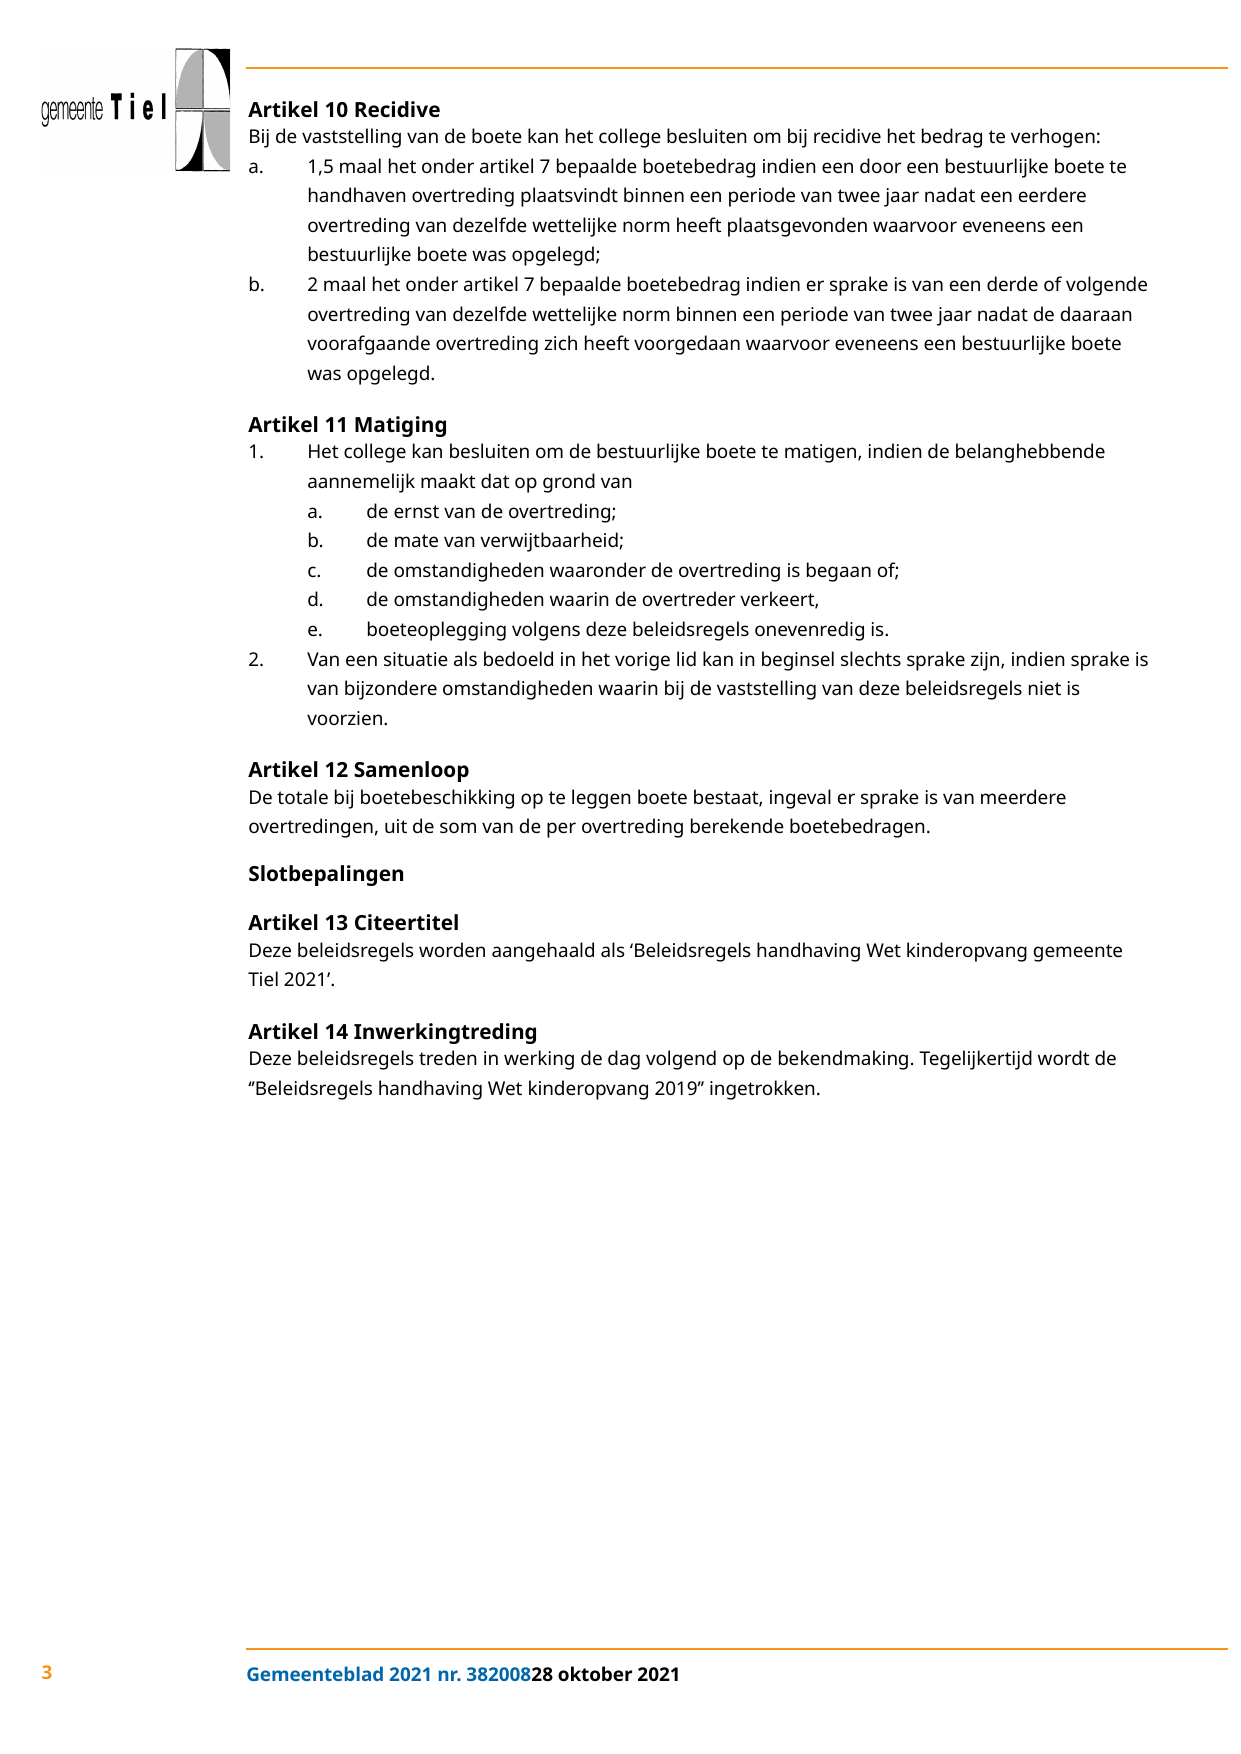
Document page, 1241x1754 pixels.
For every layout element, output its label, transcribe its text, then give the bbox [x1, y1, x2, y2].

text Deze beleidsregels treden in werking de dag volgend op de bekendmaking. Tegelijkertijd wordt de ‘’Beleidsregels handhaving Wet kinderopvang 2019’’ ingetrokken. [248, 1045, 1152, 1101]
text Deze beleidsregels worden aangehaald als ‘Beleidsregels handhaving Wet kinderopvang gemeente Tiel 2021’. [248, 937, 1152, 992]
text Artikel 13 Citeertitel [248, 908, 1152, 937]
list Van een situatie als bedoeld in het vorige lid kan in beginsel slechts sprake zijn, indien sprake is van bijzondere omstandigheden waarin bij de vaststelling van deze beleidsregels niet is voorzien. [248, 646, 1152, 731]
text Slotbepalingen [248, 859, 1152, 887]
list de omstandigheden waarin de overtreder verkeert, [307, 587, 1152, 612]
list de omstandigheden waaronder de overtreding is begaan of; [307, 557, 1152, 583]
list boeteoplegging volgens deze beleidsregels onevenredig is. [307, 616, 1152, 642]
list 2 maal het onder artikel 7 bepaalde boetebedrag indien er sprake is van een derde of volgende overtreding van dezelfde wettelijke norm binnen een periode van twee jaar nadat de daaraan voorafgaande overtreding zich heeft voorgedaan waarvoor eveneens een bestuurlijke boete was opgelegd. [248, 271, 1152, 386]
list de ernst van de overtreding; [307, 498, 1152, 524]
text Artikel 11 Matiging [248, 410, 1152, 439]
text Artikel 12 Samenloop [248, 755, 1152, 784]
picture [41, 47, 231, 172]
list de mate van verwijtbaarheid; [307, 527, 1152, 553]
list 1,5 maal het onder artikel 7 bepaalde boetebedrag indien een door een bestuurlijke boete te handhaven overtreding plaatsvindt binnen een periode van twee jaar nadat een eerdere overtreding van dezelfde wettelijke norm heeft plaatsgevonden waarvoor eveneens een bestuurlijke boete was opgelegd; [248, 153, 1152, 267]
text Artikel 14 Inwerkingtreding [248, 1017, 1152, 1045]
list Het college kan besluiten om de bestuurlijke boete te matigen, indien de belanghebbende aannemelijk maakt dat op grond van [248, 439, 1152, 494]
text Artikel 10 Recidive [248, 95, 1152, 123]
text Bij de vaststelling van de boete kan het college besluiten om bij recidive het bedrag te verhogen: [248, 123, 1152, 149]
text De totale bij boetebeschikking op te leggen boete bestaat, ingeval er sprake is van meerdere overtredingen, uit de som van de per overtreding berekende boetebedragen. [248, 784, 1152, 839]
